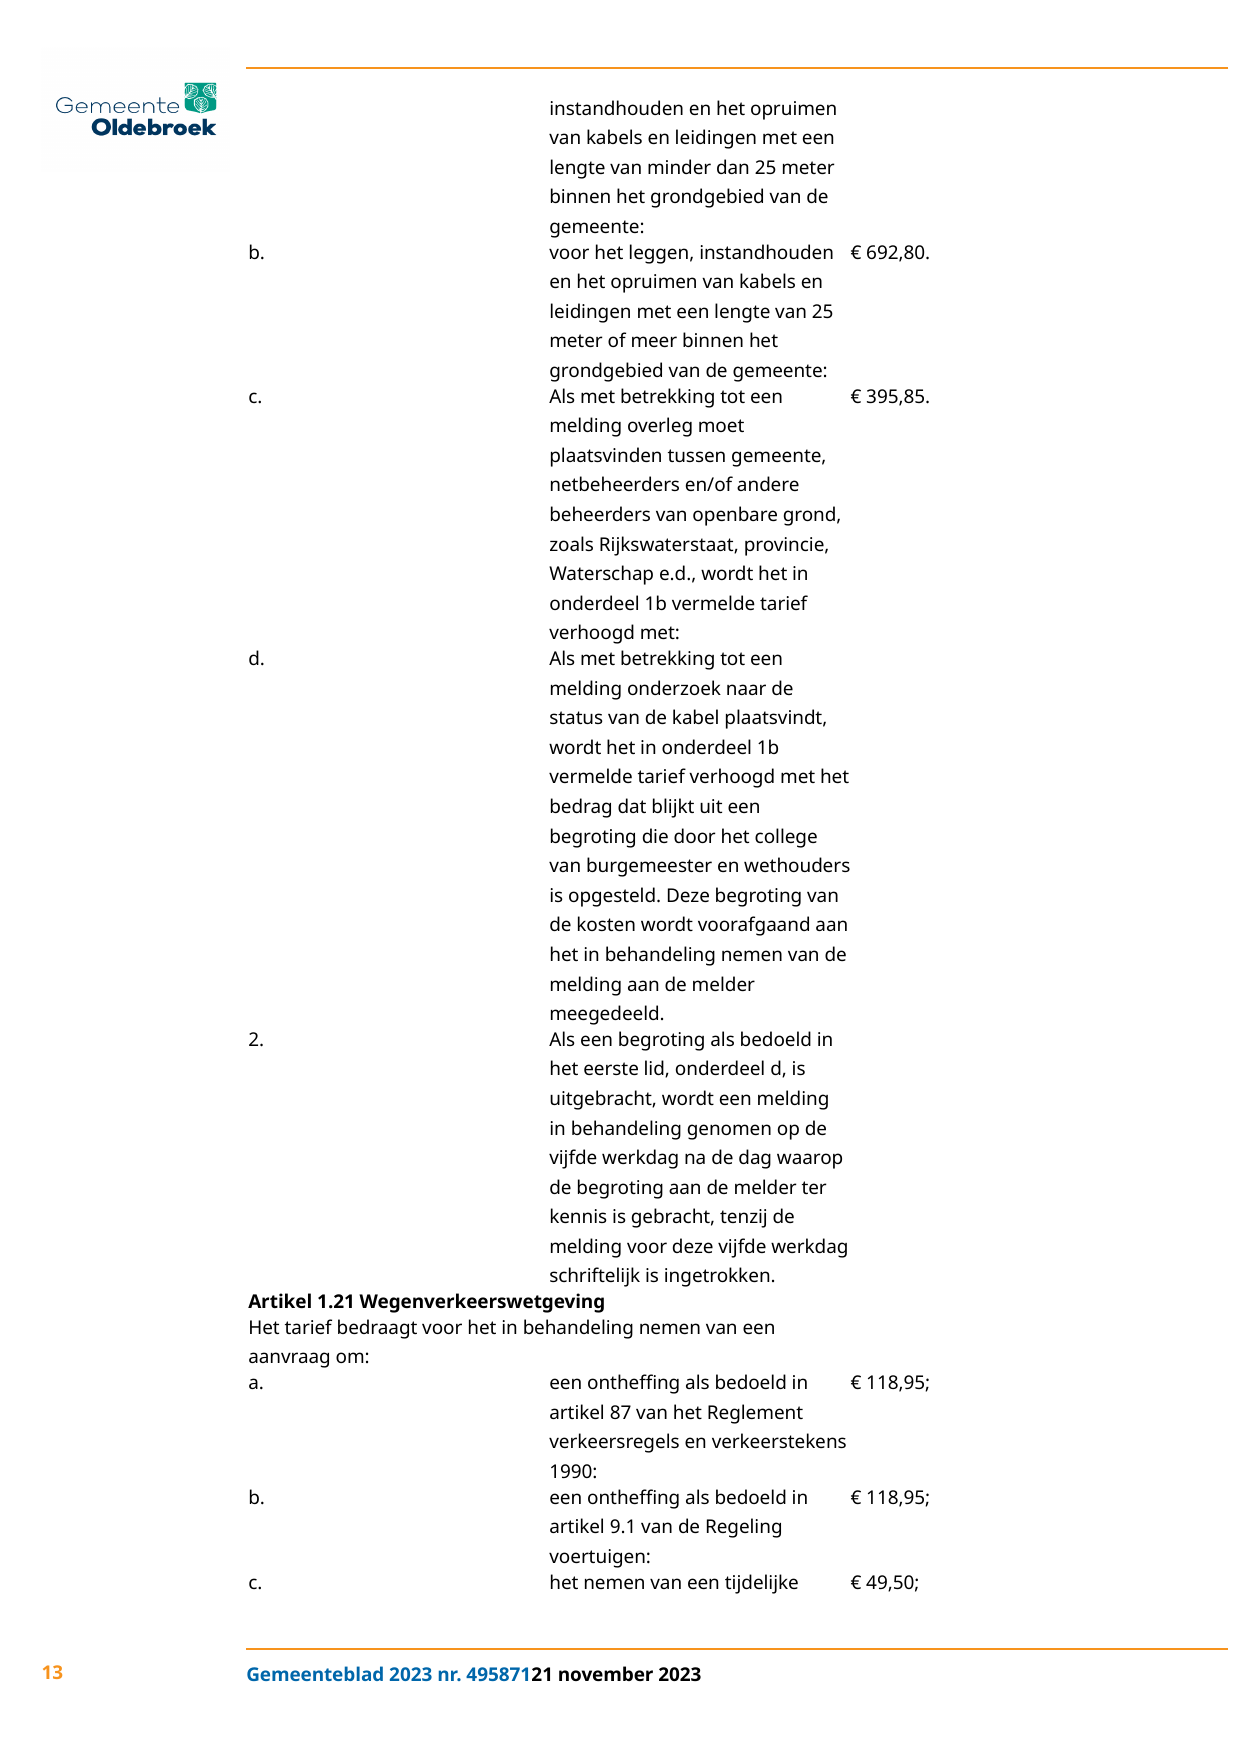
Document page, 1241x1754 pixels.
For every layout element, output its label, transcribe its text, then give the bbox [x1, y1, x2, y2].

table_cell c. [248, 383, 549, 645]
table_cell een ontheffing als bedoeld in artikel 9.1 van de Regeling voertuigen: [549, 1484, 850, 1569]
table_cell 2. [248, 1026, 549, 1288]
table_cell het nemen van een tijdelijke [549, 1569, 850, 1594]
table_cell [850, 645, 1152, 1026]
table_cell € 118,95; [850, 1370, 1152, 1484]
table_cell [850, 1289, 1152, 1314]
table_cell Als een begroting als bedoeld in het eerste lid, onderdeel d, is uitgebracht, wordt een melding in behandeling genomen op de vijfde werkdag na de dag waarop de begroting aan de melder ter kennis is gebracht, tenzij de melding voor deze vijfde werkdag schriftelijk is ingetrokken. [549, 1026, 850, 1288]
table_cell [850, 1314, 1152, 1369]
table_cell € 118,95; [850, 1484, 1152, 1569]
table_cell a. [248, 1370, 549, 1484]
table_cell voor het leggen, instandhouden en het opruimen van kabels en leidingen met een lengte van 25 meter of meer binnen het grondgebied van de gemeente: [549, 239, 850, 383]
table_cell b. [248, 239, 549, 383]
picture [41, 47, 231, 172]
table_cell een ontheffing als bedoeld in artikel 87 van het Reglement verkeersregels en verkeerstekens 1990: [549, 1370, 850, 1484]
table_cell Het tarief bedraagt voor het in behandeling nemen van een aanvraag om: [248, 1314, 850, 1369]
table_cell € 49,50; [850, 1569, 1152, 1594]
table_cell Als met betrekking tot een melding onderzoek naar de status van de kabel plaatsvindt, wordt het in onderdeel 1b vermelde tarief verhoogd met het bedrag dat blijkt uit een begroting die door het college van burgemeester en wethouders is opgesteld. Deze begroting van de kosten wordt voorafgaand aan het in behandeling nemen van de melding aan de melder meegedeeld. [549, 645, 850, 1026]
table_cell € 395,85. [850, 383, 1152, 645]
table_cell b. [248, 1484, 549, 1569]
table_cell [248, 95, 549, 239]
table_cell [850, 1026, 1152, 1288]
table_cell d. [248, 645, 549, 1026]
table_cell [850, 95, 1152, 239]
table_cell instandhouden en het opruimen van kabels en leidingen met een lengte van minder dan 25 meter binnen het grondgebied van de gemeente: [549, 95, 850, 239]
table_cell Artikel 1.21 Wegenverkeerswetgeving [248, 1289, 850, 1314]
table_cell c. [248, 1569, 549, 1594]
table_cell Als met betrekking tot een melding overleg moet plaatsvinden tussen gemeente, netbeheerders en/of andere beheerders van openbare grond, zoals Rijkswaterstaat, provincie, Waterschap e.d., wordt het in onderdeel 1b vermelde tarief verhoogd met: [549, 383, 850, 645]
table_cell € 692,80. [850, 239, 1152, 383]
